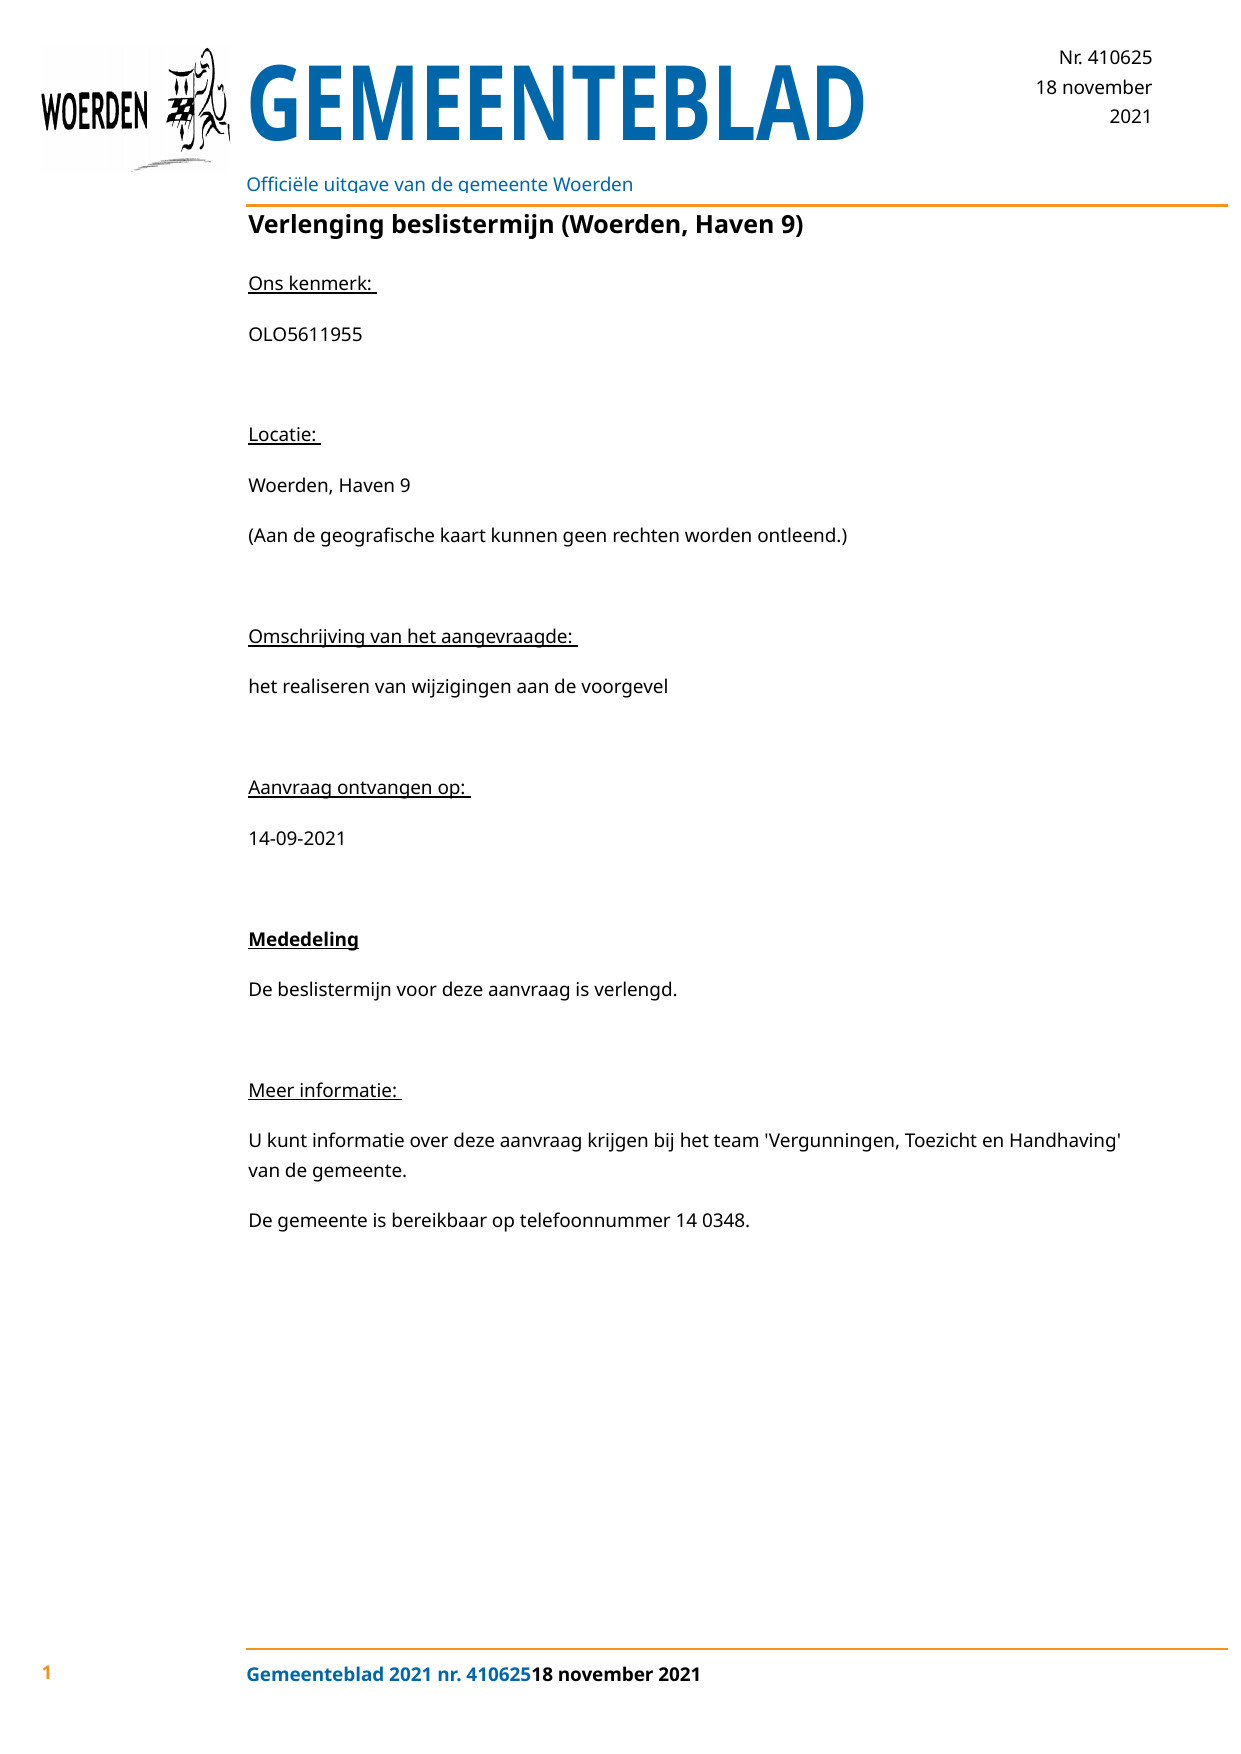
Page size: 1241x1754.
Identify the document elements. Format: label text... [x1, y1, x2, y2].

text Omschrijving van het aangevraagde: [248, 623, 1152, 649]
text OLO5611955 [248, 321, 1152, 346]
picture [41, 47, 231, 172]
text U kunt informatie over deze aanvraag krijgen bij het team 'Vergunningen, Toezicht en Handhaving' van de gemeente. [248, 1127, 1152, 1183]
text het realiseren van wijzigingen aan de voorgevel [248, 674, 1152, 699]
text 14-09-2021 [248, 825, 1152, 851]
text (Aan de geografische kaart kunnen geen rechten worden ontleend.) [248, 522, 1152, 548]
text Woerden, Haven 9 [248, 472, 1152, 498]
text Locatie: [248, 422, 1152, 447]
text Aanvraag ontvangen op: [248, 774, 1152, 800]
text Mededeling [248, 926, 1152, 951]
text Meer informatie: [248, 1077, 1152, 1103]
text Verlenging beslistermijn (Woerden, Haven 9) [248, 207, 1152, 241]
text De beslistermijn voor deze aanvraag is verlengd. [248, 976, 1152, 1002]
text De gemeente is bereikbaar op telefoonnummer 14 0348. [248, 1207, 1152, 1233]
text Ons kenmerk: [248, 270, 1152, 296]
